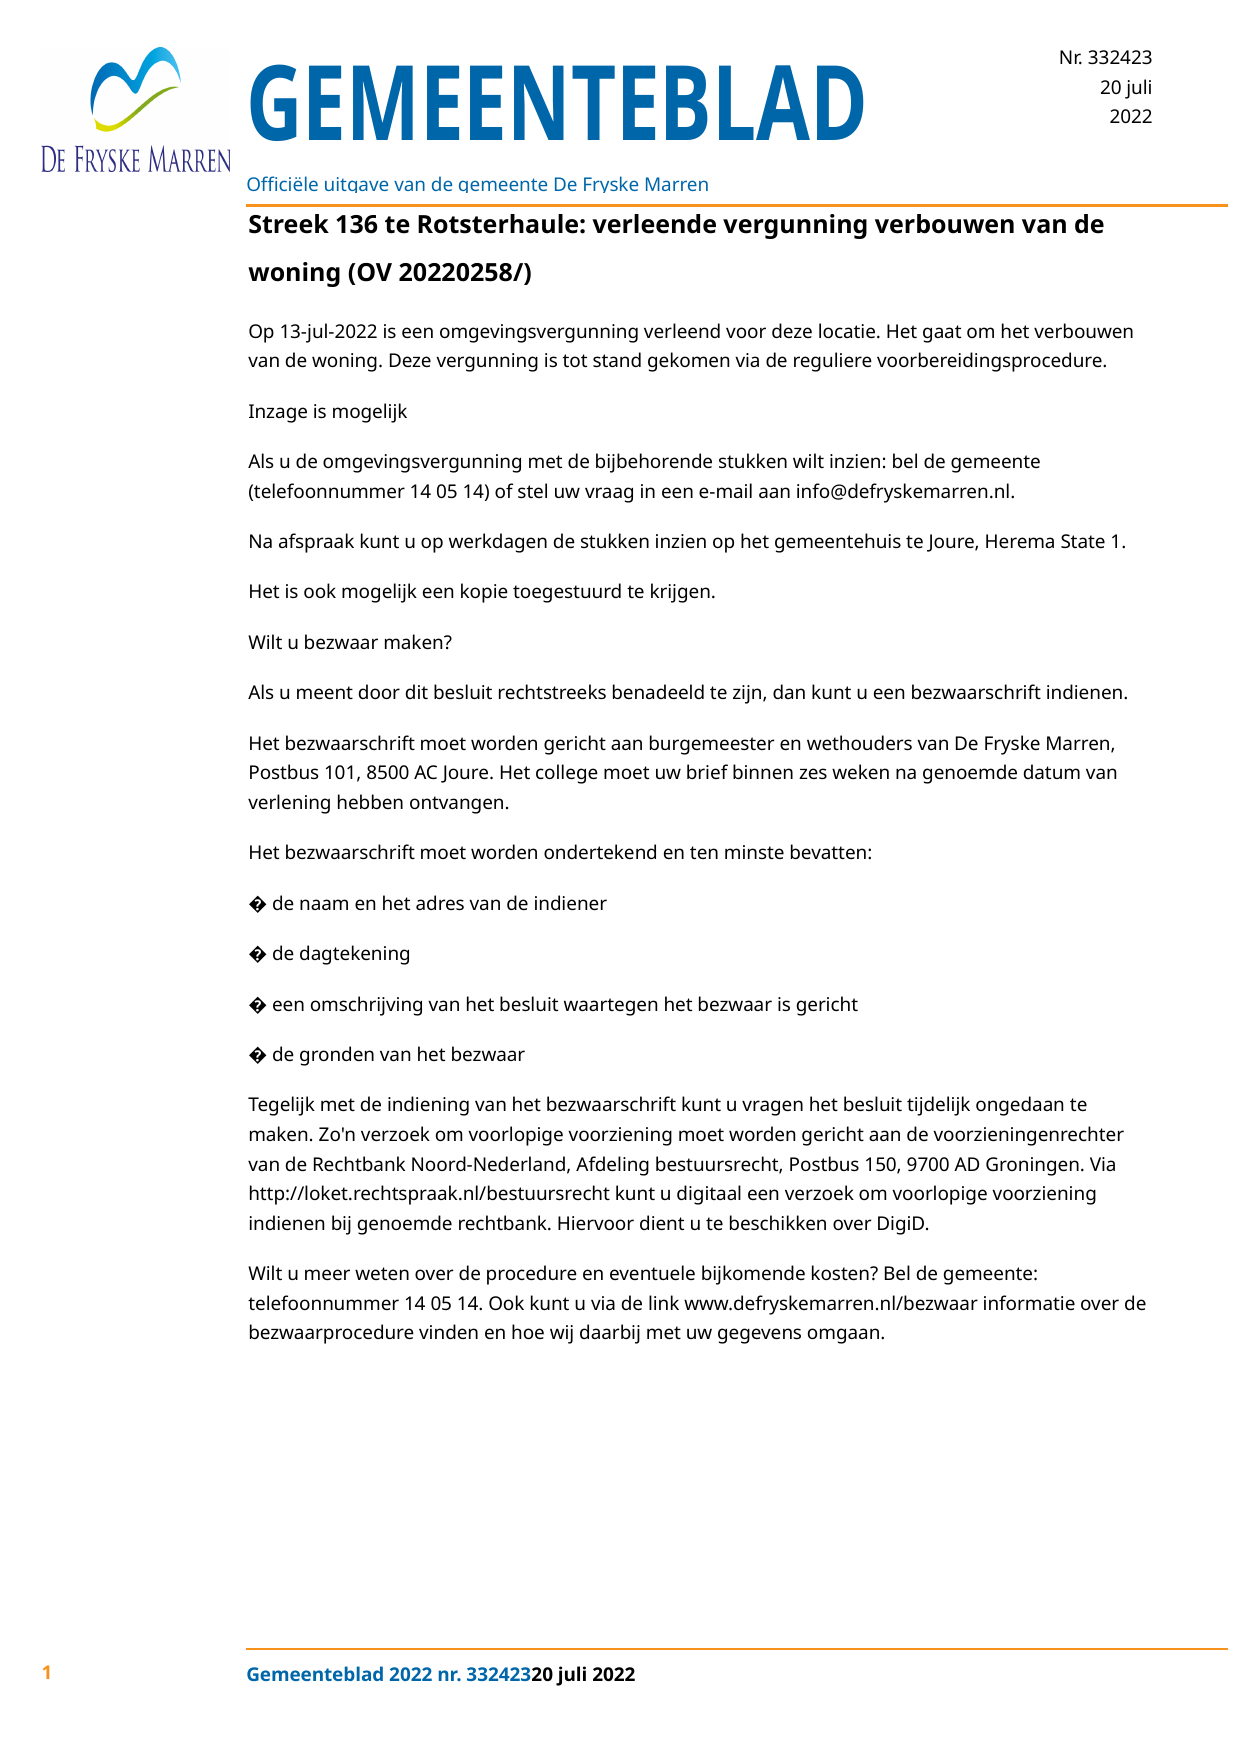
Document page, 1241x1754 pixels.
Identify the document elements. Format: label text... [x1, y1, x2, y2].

text Wilt u bezwaar maken? [248, 629, 1152, 655]
text Het bezwaarschrift moet worden gericht aan burgemeester en wethouders van De Fryske Marren, Postbus 101, 8500 AC Joure. Het college moet uw brief binnen zes weken na genoemde datum van verlening hebben ontvangen. [248, 730, 1152, 815]
text Streek 136 te Rotsterhaule: verleende vergunning verbouwen van de woning (OV 20220258/) [248, 207, 1152, 288]
text Het bezwaarschrift moet worden ondertekend en ten minste bevatten: [248, 839, 1152, 865]
text Na afspraak kunt u op werkdagen de stukken inzien op het gemeentehuis te Joure, Herema State 1. [248, 528, 1152, 554]
text Als u meent door dit besluit rechtstreeks benadeeld te zijn, dan kunt u een bezwaarschrift indienen. [248, 679, 1152, 705]
picture [41, 47, 231, 172]
text Het is ook mogelijk een kopie toegestuurd te krijgen. [248, 579, 1152, 604]
text � een omschrijving van het besluit waartegen het bezwaar is gericht [248, 991, 1152, 1017]
text Als u de omgevingsvergunning met de bijbehorende stukken wilt inzien: bel de gemeente (telefoonnummer 14 05 14) of stel uw vraag in een e-mail aan info@defryskemarren.nl. [248, 448, 1152, 504]
text Wilt u meer weten over de procedure en eventuele bijkomende kosten? Bel de gemeente: telefoonnummer 14 05 14. Ook kunt u via de link www.defryskemarren.nl/bezwaar informatie over de bezwaarprocedure vinden en hoe wij daarbij met uw gegevens omgaan. [248, 1260, 1152, 1345]
text Inzage is mogelijk [248, 398, 1152, 424]
text � de gronden van het bezwaar [248, 1041, 1152, 1067]
text Op 13-jul-2022 is een omgevingsvergunning verleend voor deze locatie. Het gaat om het verbouwen van de woning. Deze vergunning is tot stand gekomen via de reguliere voorbereidingsprocedure. [248, 318, 1152, 373]
text � de dagtekening [248, 940, 1152, 966]
text � de naam en het adres van de indiener [248, 890, 1152, 916]
text Tegelijk met de indiening van het bezwaarschrift kunt u vragen het besluit tijdelijk ongedaan te maken. Zo'n verzoek om voorlopige voorziening moet worden gericht aan de voorzieningenrechter van de Rechtbank Noord-Nederland, Afdeling bestuursrecht, Postbus 150, 9700 AD Groningen. Via http://loket.rechtspraak.nl/bestuursrecht kunt u digitaal een verzoek om voorlopige voorziening indienen bij genoemde rechtbank. Hiervoor dient u te beschikken over DigiD. [248, 1092, 1152, 1236]
